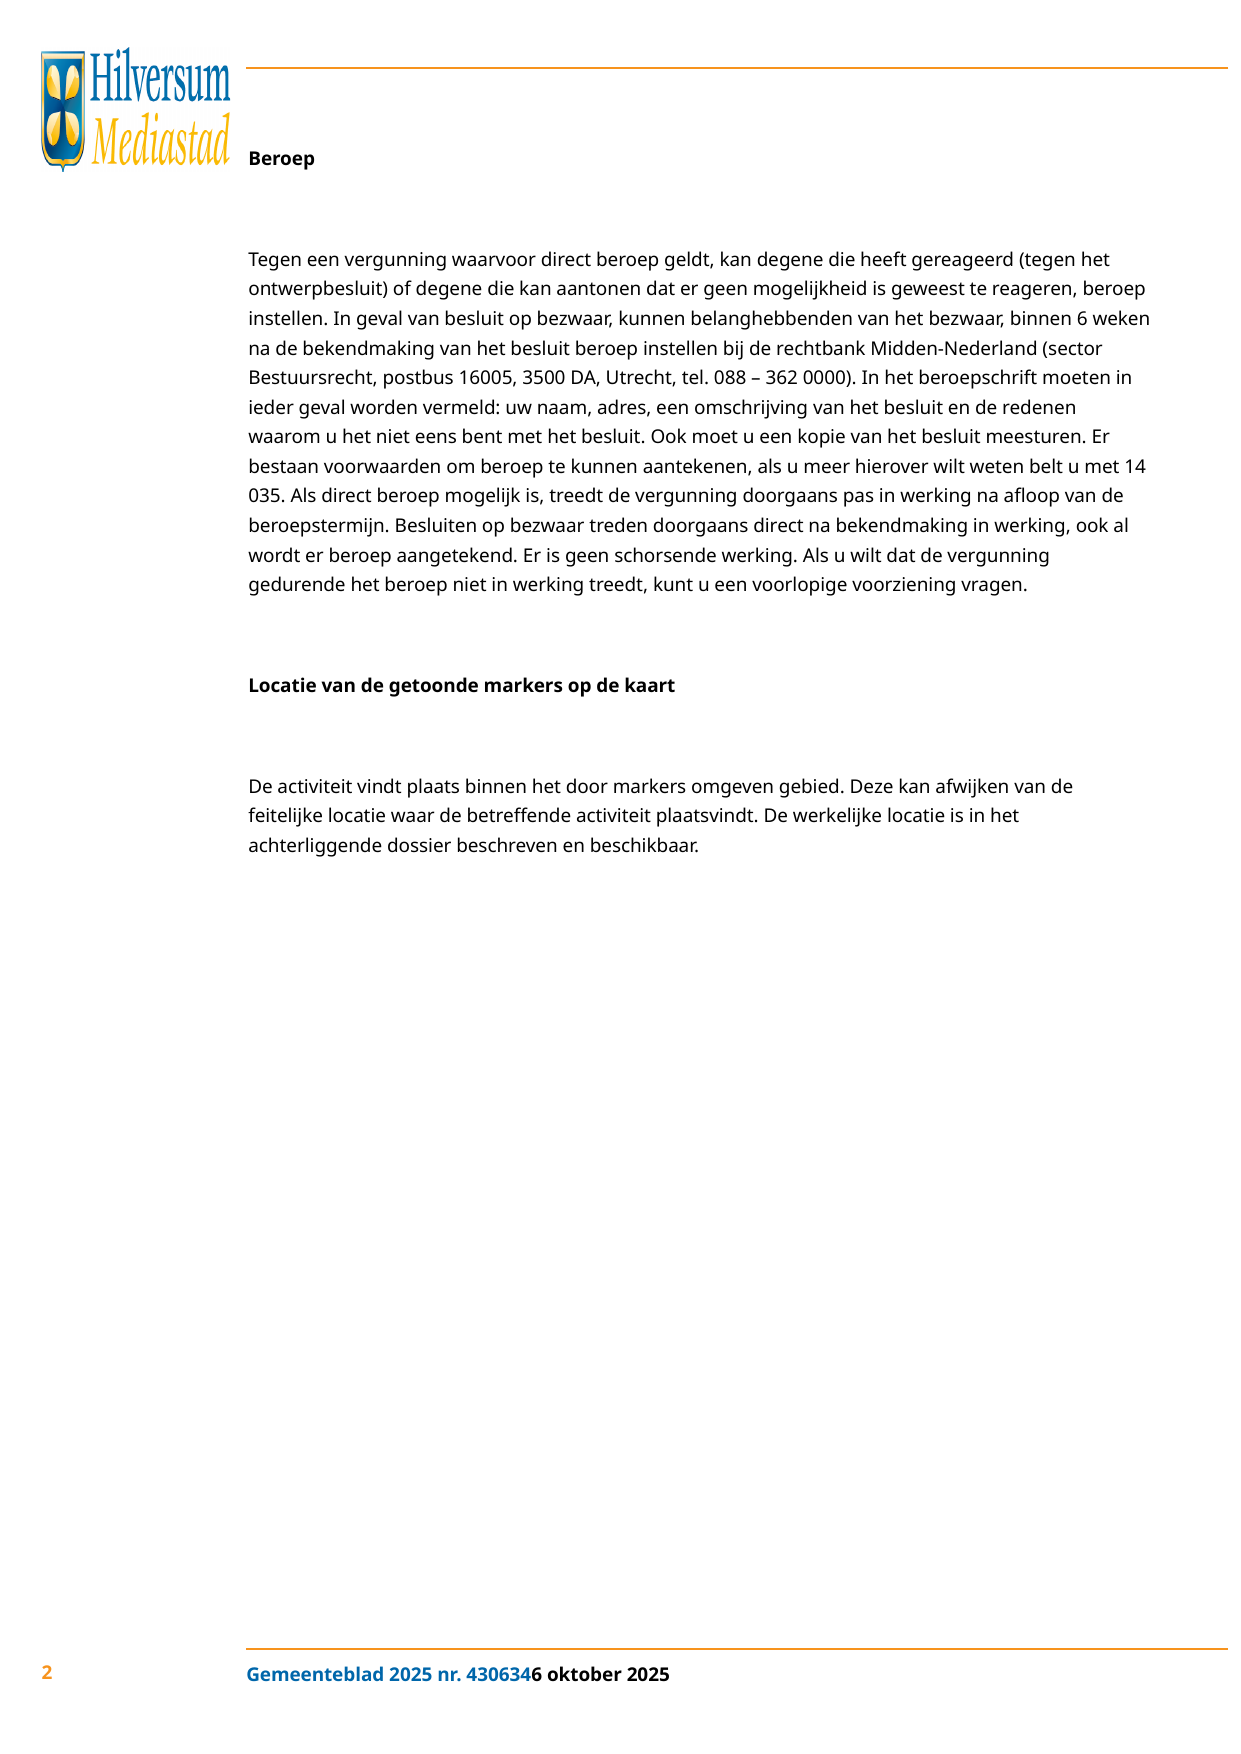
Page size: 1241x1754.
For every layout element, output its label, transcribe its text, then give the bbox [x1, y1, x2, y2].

text Beroep [248, 145, 1152, 171]
text De activiteit vindt plaats binnen het door markers omgeven gebied. Deze kan afwijken van de feitelijke locatie waar de betreffende activiteit plaatsvindt. De werkelijke locatie is in het achterliggende dossier beschreven en beschikbaar. [248, 773, 1152, 858]
text Locatie van de getoonde markers op de kaart [248, 672, 1152, 698]
picture [41, 47, 231, 172]
text Tegen een vergunning waarvoor direct beroep geldt, kan degene die heeft gereageerd (tegen het ontwerpbesluit) of degene die kan aantonen dat er geen mogelijkheid is geweest te reageren, beroep instellen. In geval van besluit op bezwaar, kunnen belanghebbenden van het bezwaar, binnen 6 weken na de bekendmaking van het besluit beroep instellen bij de rechtbank Midden-Nederland (sector Bestuursrecht, postbus 16005, 3500 DA, Utrecht, tel. 088 – 362 0000). In het beroepschrift moeten in ieder geval worden vermeld: uw naam, adres, een omschrijving van het besluit en de redenen waarom u het niet eens bent met het besluit. Ook moet u een kopie van het besluit meesturen. Er bestaan voorwaarden om beroep te kunnen aantekenen, als u meer hierover wilt weten belt u met 14 035. Als direct beroep mogelijk is, treedt de vergunning doorgaans pas in werking na afloop van de beroepstermijn. Besluiten op bezwaar treden doorgaans direct na bekendmaking in werking, ook al wordt er beroep aangetekend. Er is geen schorsende werking. Als u wilt dat de vergunning gedurende het beroep niet in werking treedt, kunt u een voorlopige voorziening vragen. [248, 246, 1152, 597]
